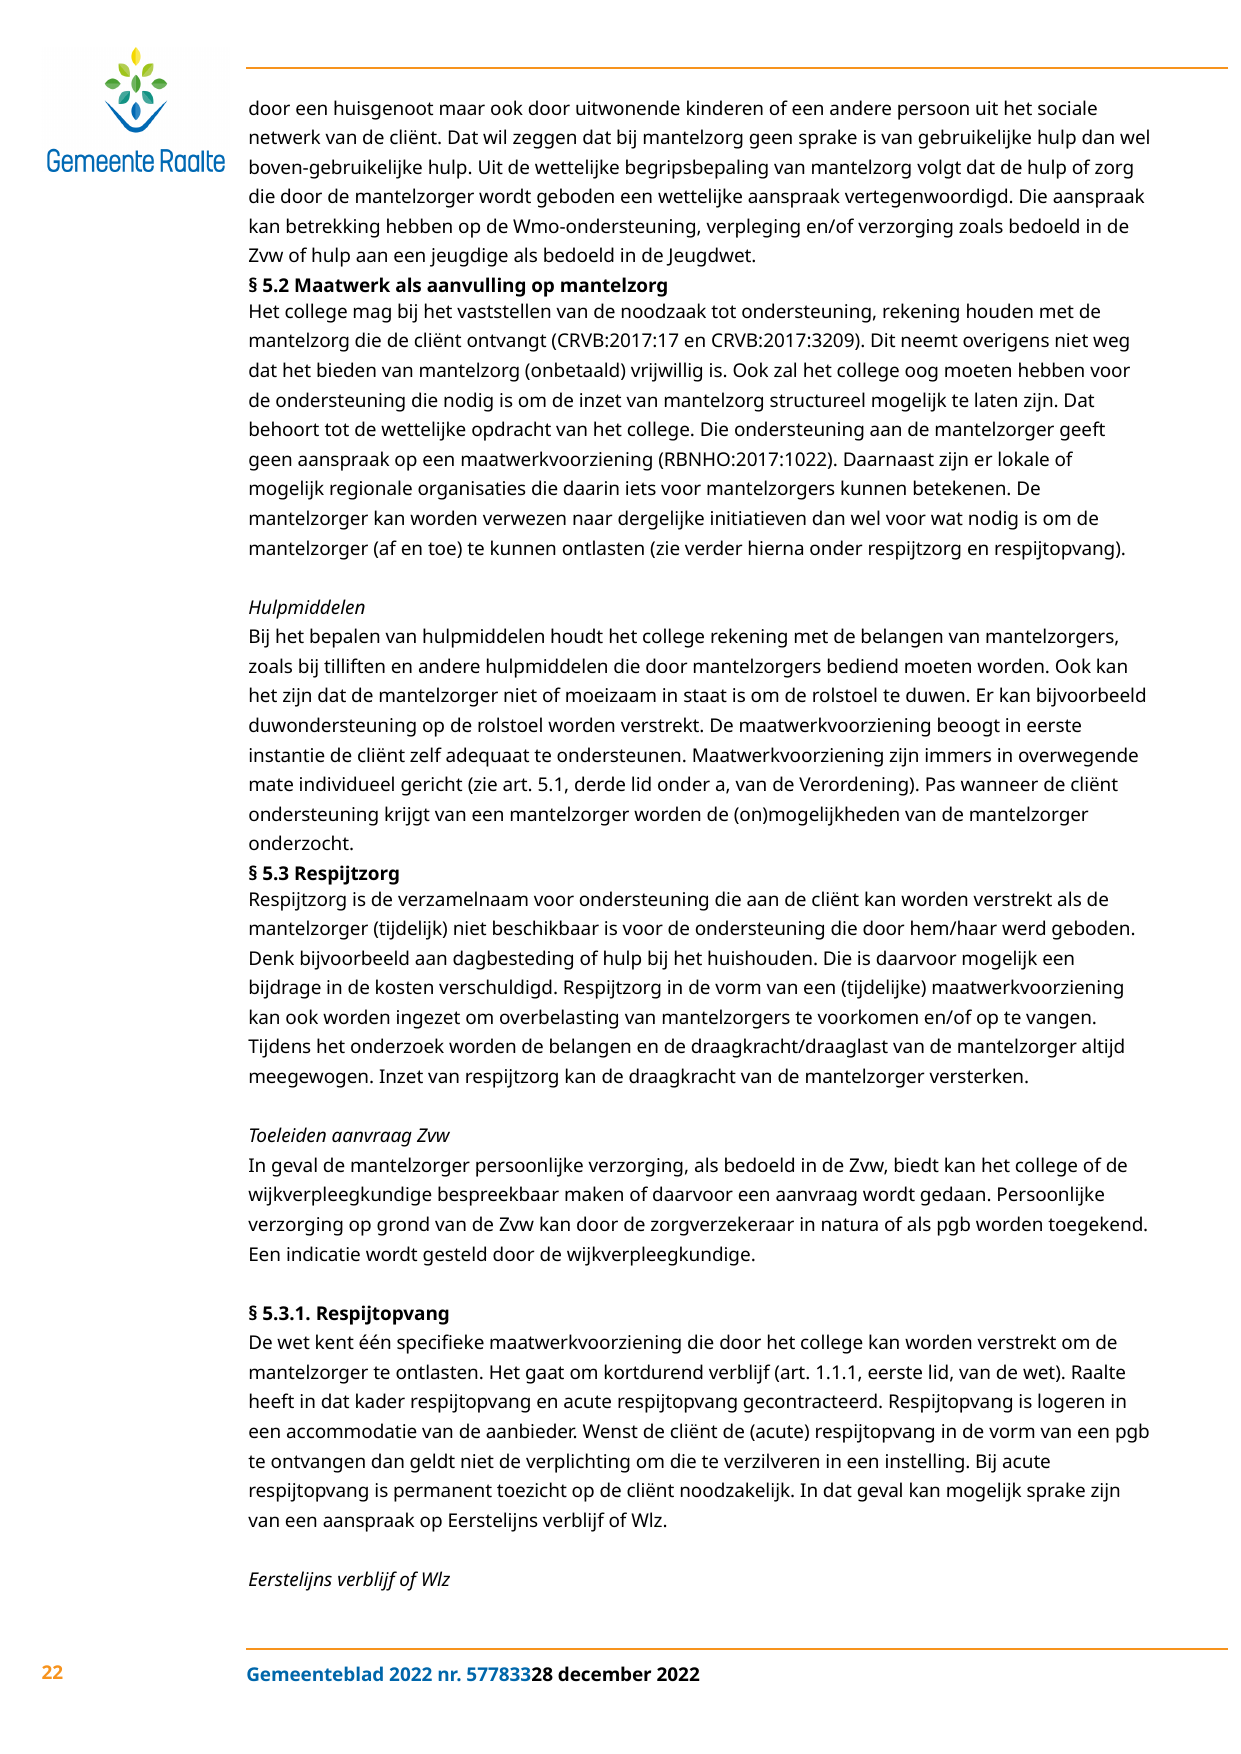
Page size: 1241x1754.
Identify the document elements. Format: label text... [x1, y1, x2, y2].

picture [41, 47, 231, 172]
text Bij het bepalen van hulpmiddelen houdt het college rekening met de belangen van mantelzorgers, zoals bij tilliften en andere hulpmiddelen die door mantelzorgers bediend moeten worden. Ook kan het zijn dat de mantelzorger niet of moeizaam in staat is om de rolstoel te duwen. Er kan bijvoorbeeld duwondersteuning op de rolstoel worden verstrekt. De maatwerkvoorziening beoogt in eerste instantie de cliënt zelf adequaat te ondersteunen. Maatwerkvoorziening zijn immers in overwegende mate individueel gericht (zie art. 5.1, derde lid onder a, van de Verordening). Pas wanneer de cliënt ondersteuning krijgt van een mantelzorger worden de (on)mogelijkheden van de mantelzorger onderzocht. [248, 623, 1152, 856]
text Hulpmiddelen [248, 594, 1152, 619]
text De wet kent één specifieke maatwerkvoorziening die door het college kan worden verstrekt om de mantelzorger te ontlasten. Het gaat om kortdurend verblijf (art. 1.1.1, eerste lid, van de wet). Raalte heeft in dat kader respijtopvang en acute respijtopvang gecontracteerd. Respijtopvang is logeren in een accommodatie van de aanbieder. Wenst de cliënt de (acute) respijtopvang in de vorm van een pgb te ontvangen dan geldt niet de verplichting om die te verzilveren in een instelling. Bij acute respijtopvang is permanent toezicht op de cliënt noodzakelijk. In dat geval kan mogelijk sprake zijn van een aanspraak op Eerstelijns verblijf of Wlz. [248, 1329, 1152, 1533]
text In geval de mantelzorger persoonlijke verzorging, als bedoeld in de Zvw, biedt kan het college of de wijkverpleegkundige bespreekbaar maken of daarvoor een aanvraag wordt gedaan. Persoonlijke verzorging op grond van de Zvw kan door de zorgverzekeraar in natura of als pgb worden toegekend. Een indicatie wordt gesteld door de wijkverpleegkundige. [248, 1152, 1152, 1267]
text § 5.3.1. Respijtopvang [248, 1300, 1152, 1326]
text Toeleiden aanvraag Zvw [248, 1122, 1152, 1148]
text § 5.2 Maatwerk als aanvulling op mantelzorg [248, 272, 1152, 298]
text Het college mag bij het vaststellen van de noodzaak tot ondersteuning, rekening houden met de mantelzorg die de cliënt ontvangt (CRVB:2017:17 en CRVB:2017:3209). Dit neemt overigens niet weg dat het bieden van mantelzorg (onbetaald) vrijwillig is. Ook zal het college oog moeten hebben voor de ondersteuning die nodig is om de inzet van mantelzorg structureel mogelijk te laten zijn. Dat behoort tot de wettelijke opdracht van het college. Die ondersteuning aan de mantelzorger geeft geen aanspraak op een maatwerkvoorziening (RBNHO:2017:1022). Daarnaast zijn er lokale of mogelijk regionale organisaties die daarin iets voor mantelzorgers kunnen betekenen. De mantelzorger kan worden verwezen naar dergelijke initiatieven dan wel voor wat nodig is om de mantelzorger (af en toe) te kunnen ontlasten (zie verder hierna onder respijtzorg en respijtopvang). [248, 298, 1152, 560]
text § 5.3 Respijtzorg [248, 860, 1152, 886]
text Respijtzorg is de verzamelnaam voor ondersteuning die aan de cliënt kan worden verstrekt als de mantelzorger (tijdelijk) niet beschikbaar is voor de ondersteuning die door hem/haar werd geboden. Denk bijvoorbeeld aan dagbesteding of hulp bij het huishouden. Die is daarvoor mogelijk een bijdrage in de kosten verschuldigd. Respijtzorg in de vorm van een (tijdelijke) maatwerkvoorziening kan ook worden ingezet om overbelasting van mantelzorgers te voorkomen en/of op te vangen. Tijdens het onderzoek worden de belangen en de draagkracht/draaglast van de mantelzorger altijd meegewogen. Inzet van respijtzorg kan de draagkracht van de mantelzorger versterken. [248, 886, 1152, 1089]
text door een huisgenoot maar ook door uitwonende kinderen of een andere persoon uit het sociale netwerk van de cliënt. Dat wil zeggen dat bij mantelzorg geen sprake is van gebruikelijke hulp dan wel boven-gebruikelijke hulp. Uit de wettelijke begripsbepaling van mantelzorg volgt dat de hulp of zorg die door de mantelzorger wordt geboden een wettelijke aanspraak vertegenwoordigd. Die aanspraak kan betrekking hebben op de Wmo-ondersteuning, verpleging en/of verzorging zoals bedoeld in de Zvw of hulp aan een jeugdige als bedoeld in de Jeugdwet. [248, 95, 1152, 268]
text Eerstelijns verblijf of Wlz [248, 1566, 1152, 1592]
